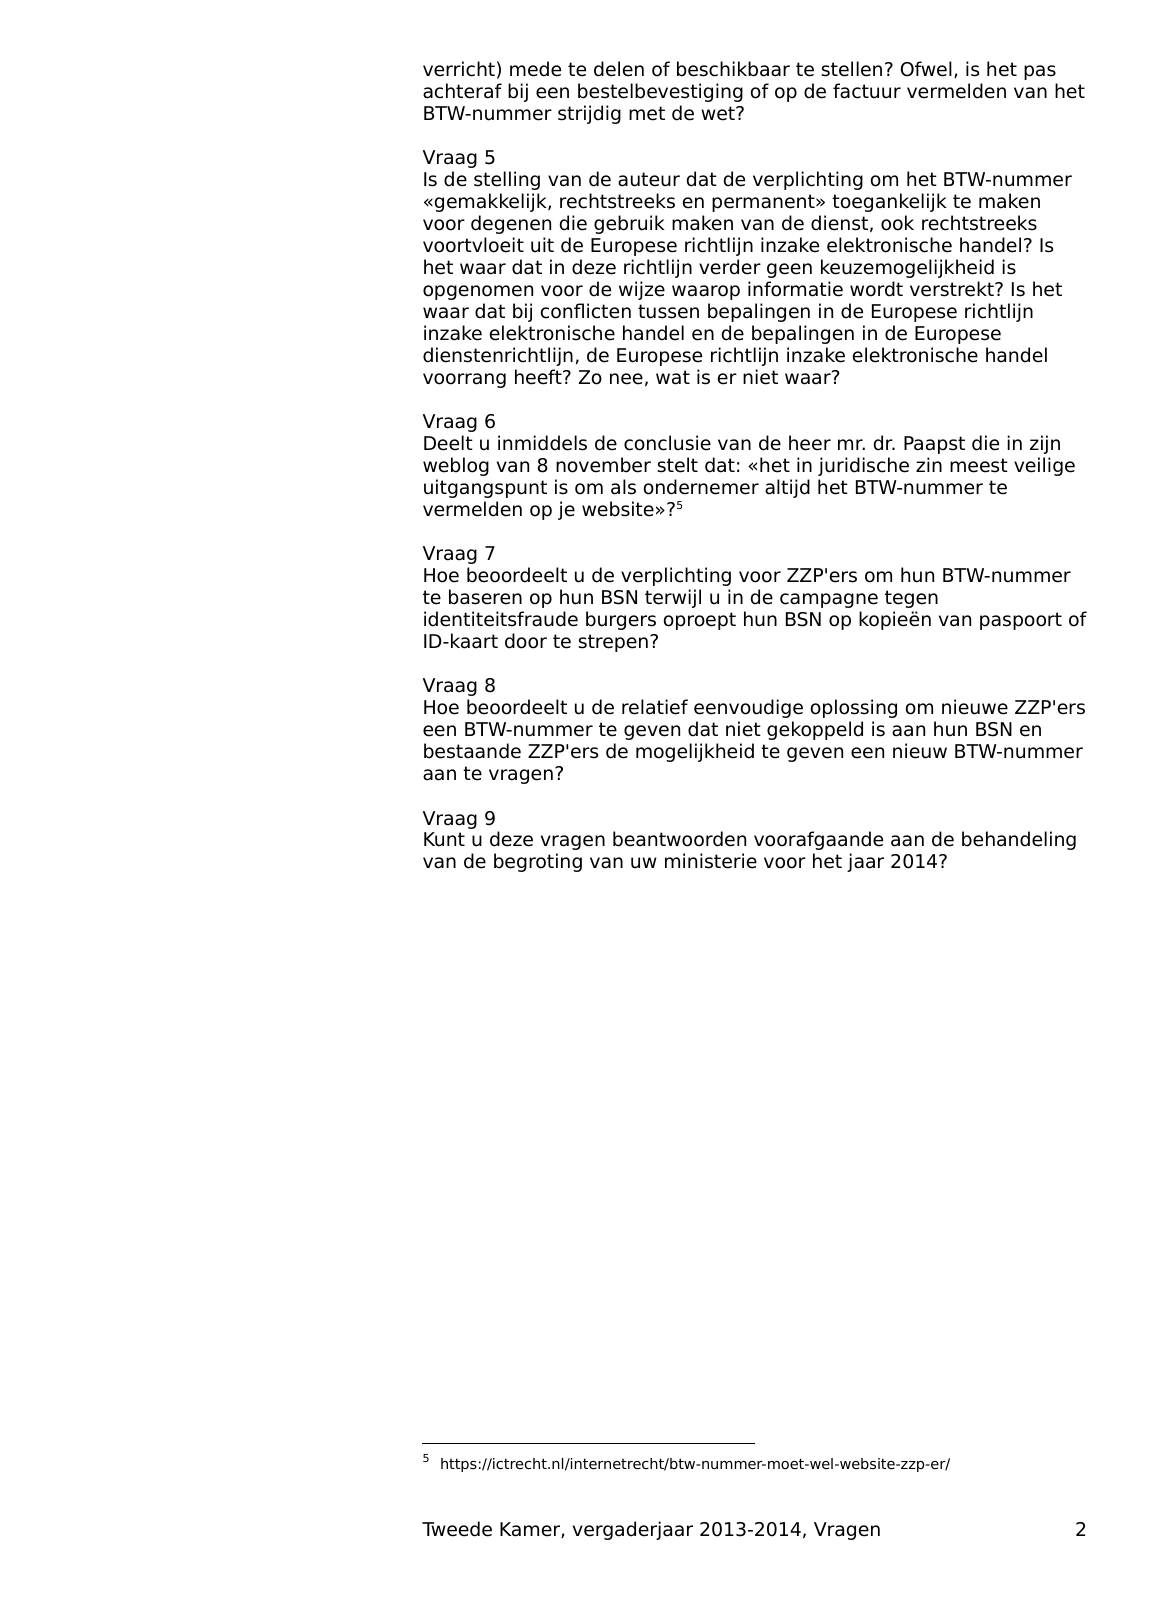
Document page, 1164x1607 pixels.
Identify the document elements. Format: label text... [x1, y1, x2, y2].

text verricht) mede te delen of beschikbaar te stellen? Ofwel, is het pas achteraf bij een bestelbevestiging of op de factuur vermelden van het BTW-nummer strijdig met de wet? [422, 59, 1087, 125]
text Vraag 6 [422, 411, 1087, 433]
text Vraag 8 [422, 675, 1087, 697]
text Hoe beoordeelt u de relatief eenvoudige oplossing om nieuwe ZZP'ers een BTW-nummer te geven dat niet gekoppeld is aan hun BSN en bestaande ZZP'ers de mogelijkheid te geven een nieuw BTW-nummer aan te vragen? [422, 697, 1087, 785]
text Vraag 7 [422, 543, 1087, 565]
text Vraag 5 [422, 147, 1087, 169]
text Kunt u deze vragen beantwoorden voorafgaande aan de behandeling van de begroting van uw ministerie voor het jaar 2014? [422, 829, 1087, 873]
text Deelt u inmiddels de conclusie van de heer mr. dr. Paapst die in zijn weblog van 8 november stelt dat: «het in juridische zin meest veilige uitgangspunt is om als ondernemer altijd het BTW-nummer te vermelden op je website»? [422, 433, 1087, 521]
text Hoe beoordeelt u de verplichting voor ZZP'ers om hun BTW-nummer te baseren op hun BSN terwijl u in de campagne tegen identiteitsfraude burgers oproept hun BSN op kopieën van paspoort of ID-kaart door te strepen? [422, 565, 1087, 653]
text https://ictrecht.nl/internetrecht/btw-nummer-moet-wel-website-zzp-er/ [422, 1452, 1087, 1474]
text Vraag 9 [422, 807, 1087, 829]
text Is de stelling van de auteur dat de verplichting om het BTW-nummer «gemakkelijk, rechtstreeks en permanent» toegankelijk te maken voor degenen die gebruik maken van de dienst, ook rechtstreeks voortvloeit uit de Europese richtlijn inzake elektronische handel? Is het waar dat in deze richtlijn verder geen keuzemogelijkheid is opgenomen voor de wijze waarop informatie wordt verstrekt? Is het waar dat bij conflicten tussen bepalingen in de Europese richtlijn inzake elektronische handel en de bepalingen in de Europese dienstenrichtlijn, de Europese richtlijn inzake elektronische handel voorrang heeft? Zo nee, wat is er niet waar? [422, 169, 1087, 389]
